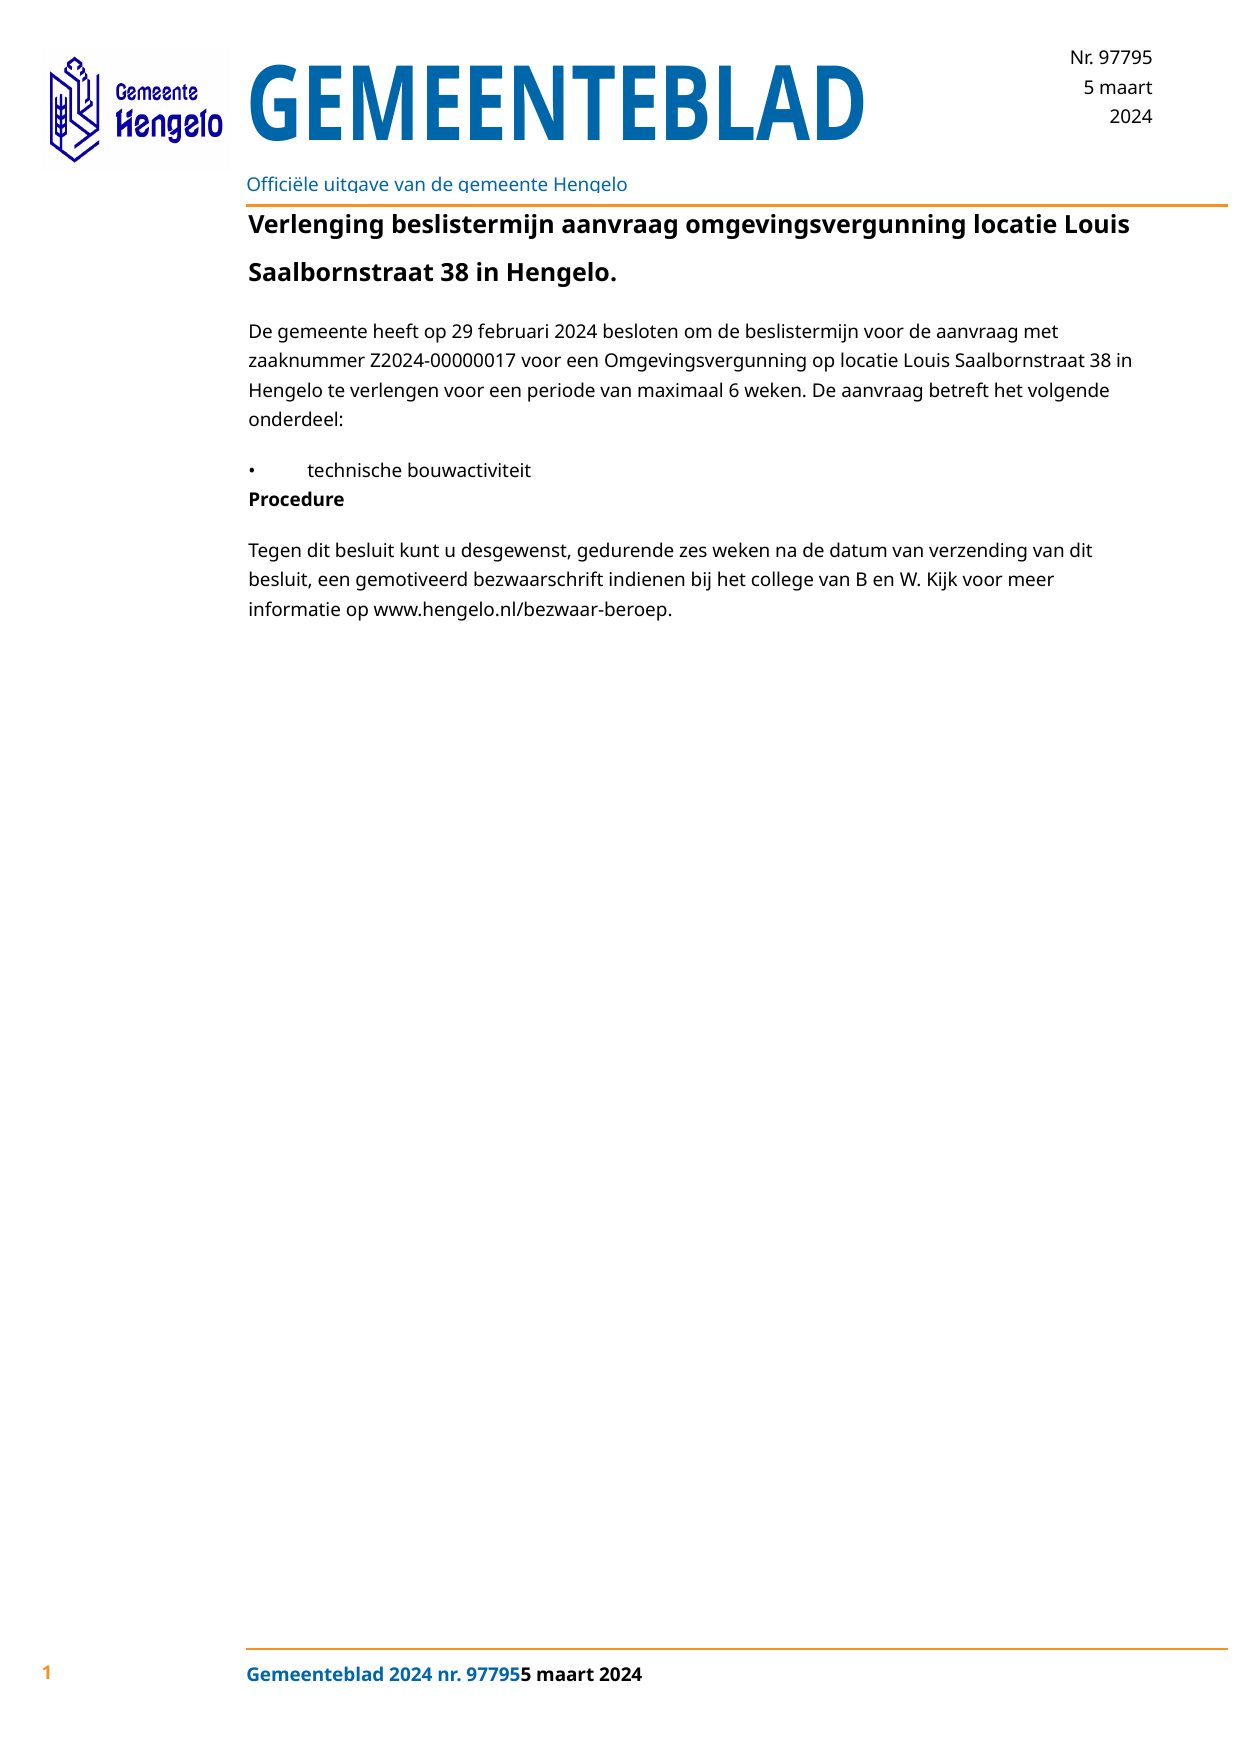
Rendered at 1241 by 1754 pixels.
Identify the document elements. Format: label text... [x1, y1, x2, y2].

picture [41, 47, 231, 172]
text Verlenging beslistermijn aanvraag omgevingsvergunning locatie Louis Saalbornstraat 38 in Hengelo. [248, 207, 1152, 288]
list technische bouwactiviteit [248, 457, 1152, 483]
text Tegen dit besluit kunt u desgewenst, gedurende zes weken na de datum van verzending van dit besluit, een gemotiveerd bezwaarschrift indienen bij het college van B en W. Kijk voor meer informatie op www.hengelo.nl/bezwaar-beroep. [248, 537, 1152, 622]
text Procedure [248, 487, 1152, 512]
text De gemeente heeft op 29 februari 2024 besloten om de beslistermijn voor de aanvraag met zaaknummer Z2024-00000017 voor een Omgevingsvergunning op locatie Louis Saalbornstraat 38 in Hengelo te verlengen voor een periode van maximaal 6 weken. De aanvraag betreft het volgende onderdeel: [248, 318, 1152, 432]
